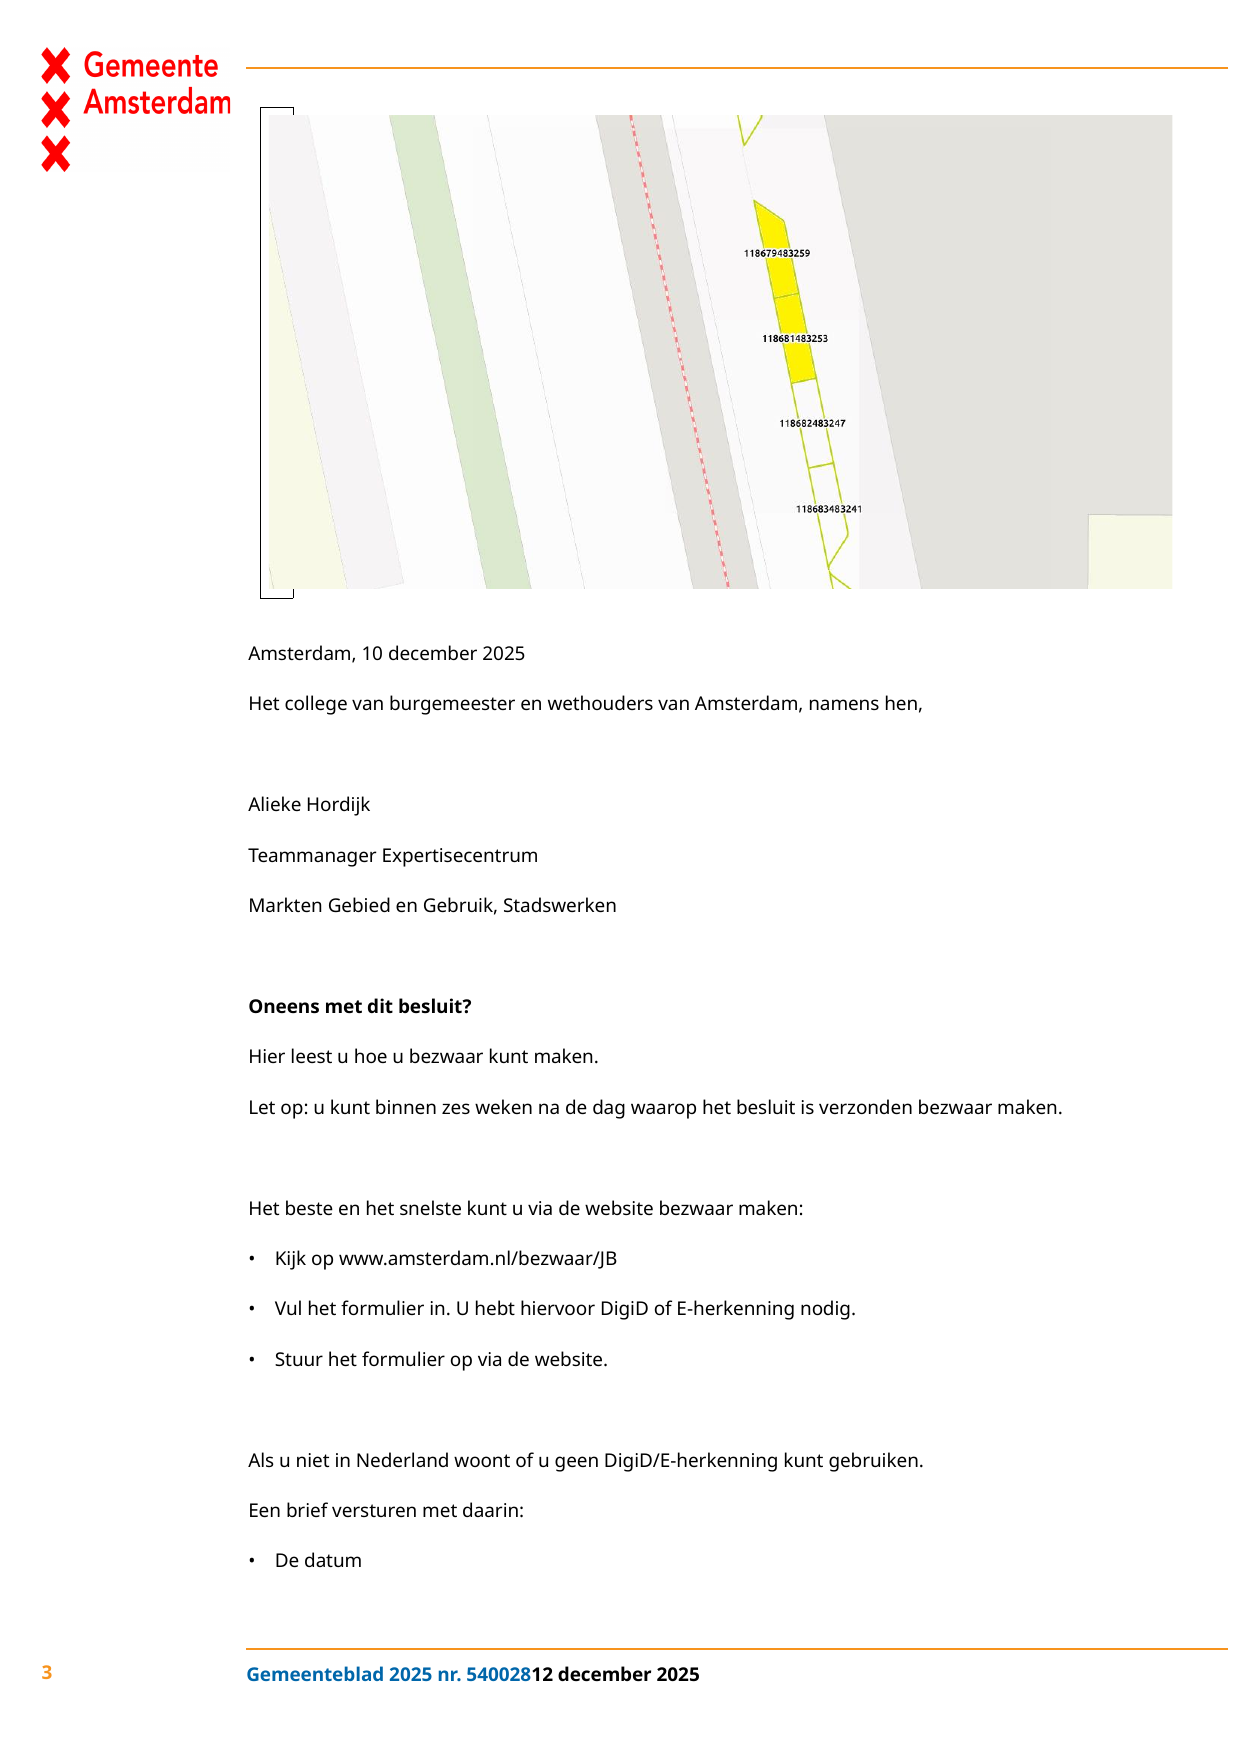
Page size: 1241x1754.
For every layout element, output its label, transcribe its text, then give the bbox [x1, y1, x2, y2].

text Het college van burgemeester en wethouders van Amsterdam, namens hen, [248, 691, 1152, 716]
text Hier leest u hoe u bezwaar kunt maken. [248, 1043, 1152, 1069]
text • De datum [248, 1548, 1152, 1573]
text • Stuur het formulier op via de website. [248, 1346, 1152, 1372]
text Markten Gebied en Gebruik, Stadswerken [248, 892, 1152, 918]
text Teammanager Expertisecentrum [248, 842, 1152, 868]
picture [268, 115, 1173, 589]
text Alieke Hordijk [248, 791, 1152, 817]
text Het beste en het snelste kunt u via de website bezwaar maken: [248, 1195, 1152, 1221]
text Amsterdam, 10 december 2025 [248, 640, 1152, 666]
text Een brief versturen met daarin: [248, 1497, 1152, 1523]
picture [41, 47, 231, 172]
text • Vul het formulier in. U hebt hiervoor DigiD of E-herkenning nodig. [248, 1296, 1152, 1321]
text Let op: u kunt binnen zes weken na de dag waarop het besluit is verzonden bezwaar maken. [248, 1094, 1152, 1120]
text • Kijk op www.amsterdam.nl/bezwaar/JB [248, 1245, 1152, 1271]
text Oneens met dit besluit? [248, 993, 1152, 1019]
text Als u niet in Nederland woont of u geen DigiD/E-herkenning kunt gebruiken. [248, 1447, 1152, 1473]
